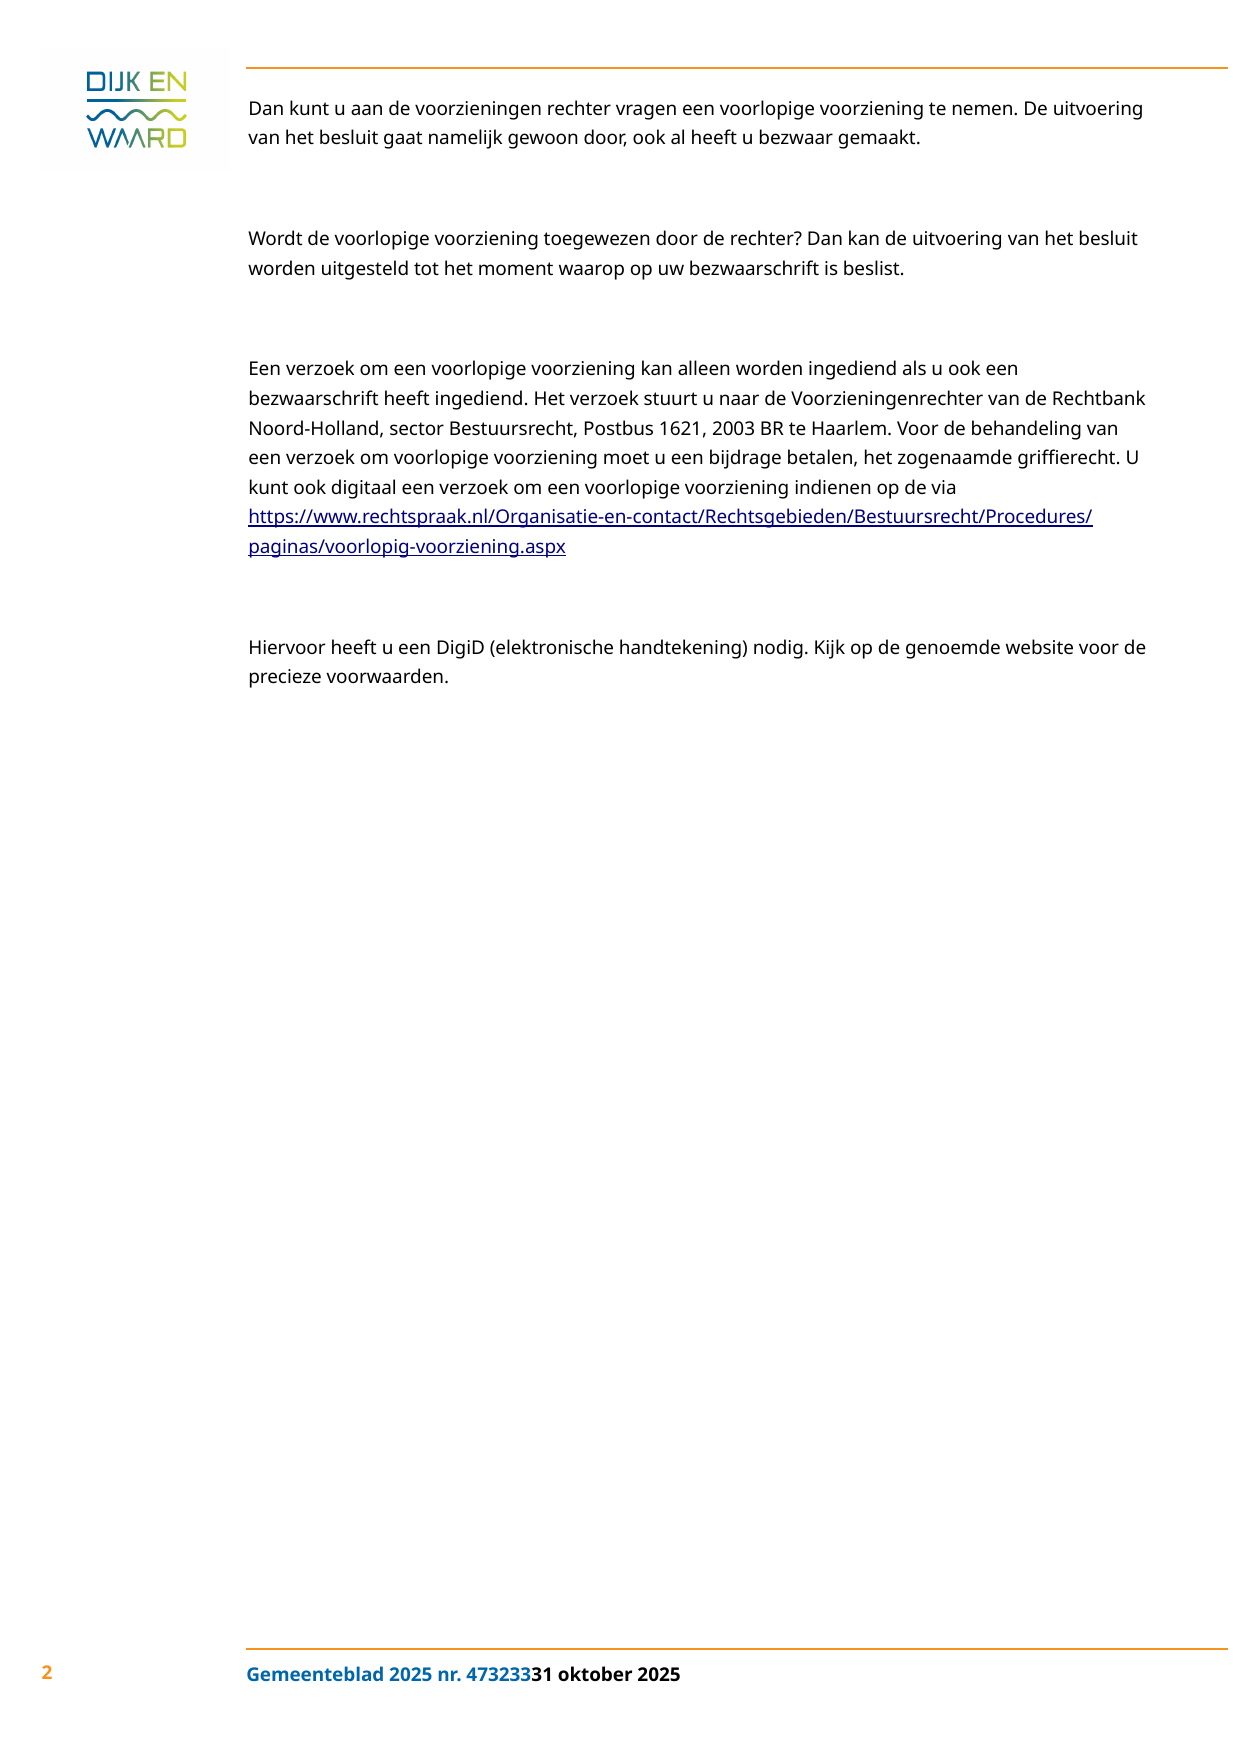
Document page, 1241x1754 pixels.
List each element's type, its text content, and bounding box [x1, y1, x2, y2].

text Dan kunt u aan de voorzieningen rechter vragen een voorlopige voorziening te nemen. De uitvoering van het besluit gaat namelijk gewoon door, ook al heeft u bezwaar gemaakt. [248, 95, 1152, 150]
text Wordt de voorlopige voorziening toegewezen door de rechter? Dan kan de uitvoering van het besluit worden uitgesteld tot het moment waarop op uw bezwaarschrift is beslist. [248, 225, 1152, 281]
text Een verzoek om een voorlopige voorziening kan alleen worden ingediend als u ook een bezwaarschrift heeft ingediend. Het verzoek stuurt u naar de Voorzieningenrechter van de Rechtbank Noord-Holland, sector Bestuursrecht, Postbus 1621, 2003 BR te Haarlem. Voor de behandeling van een verzoek om voorlopige voorziening moet u een bijdrage betalen, het zogenaamde griffierecht. U kunt ook digitaal een verzoek om een voorlopige voorziening indienen op de via https://www.rechtspraak.nl/Organisatie-en-contact/Rechtsgebieden/Bestuursrecht/Procedures/paginas/voorlopig-voorziening.aspx [248, 356, 1152, 559]
picture [41, 47, 231, 172]
text Hiervoor heeft u een DigiD (elektronische handtekening) nodig. Kijk op de genoemde website voor de precieze voorwaarden. [248, 634, 1152, 689]
